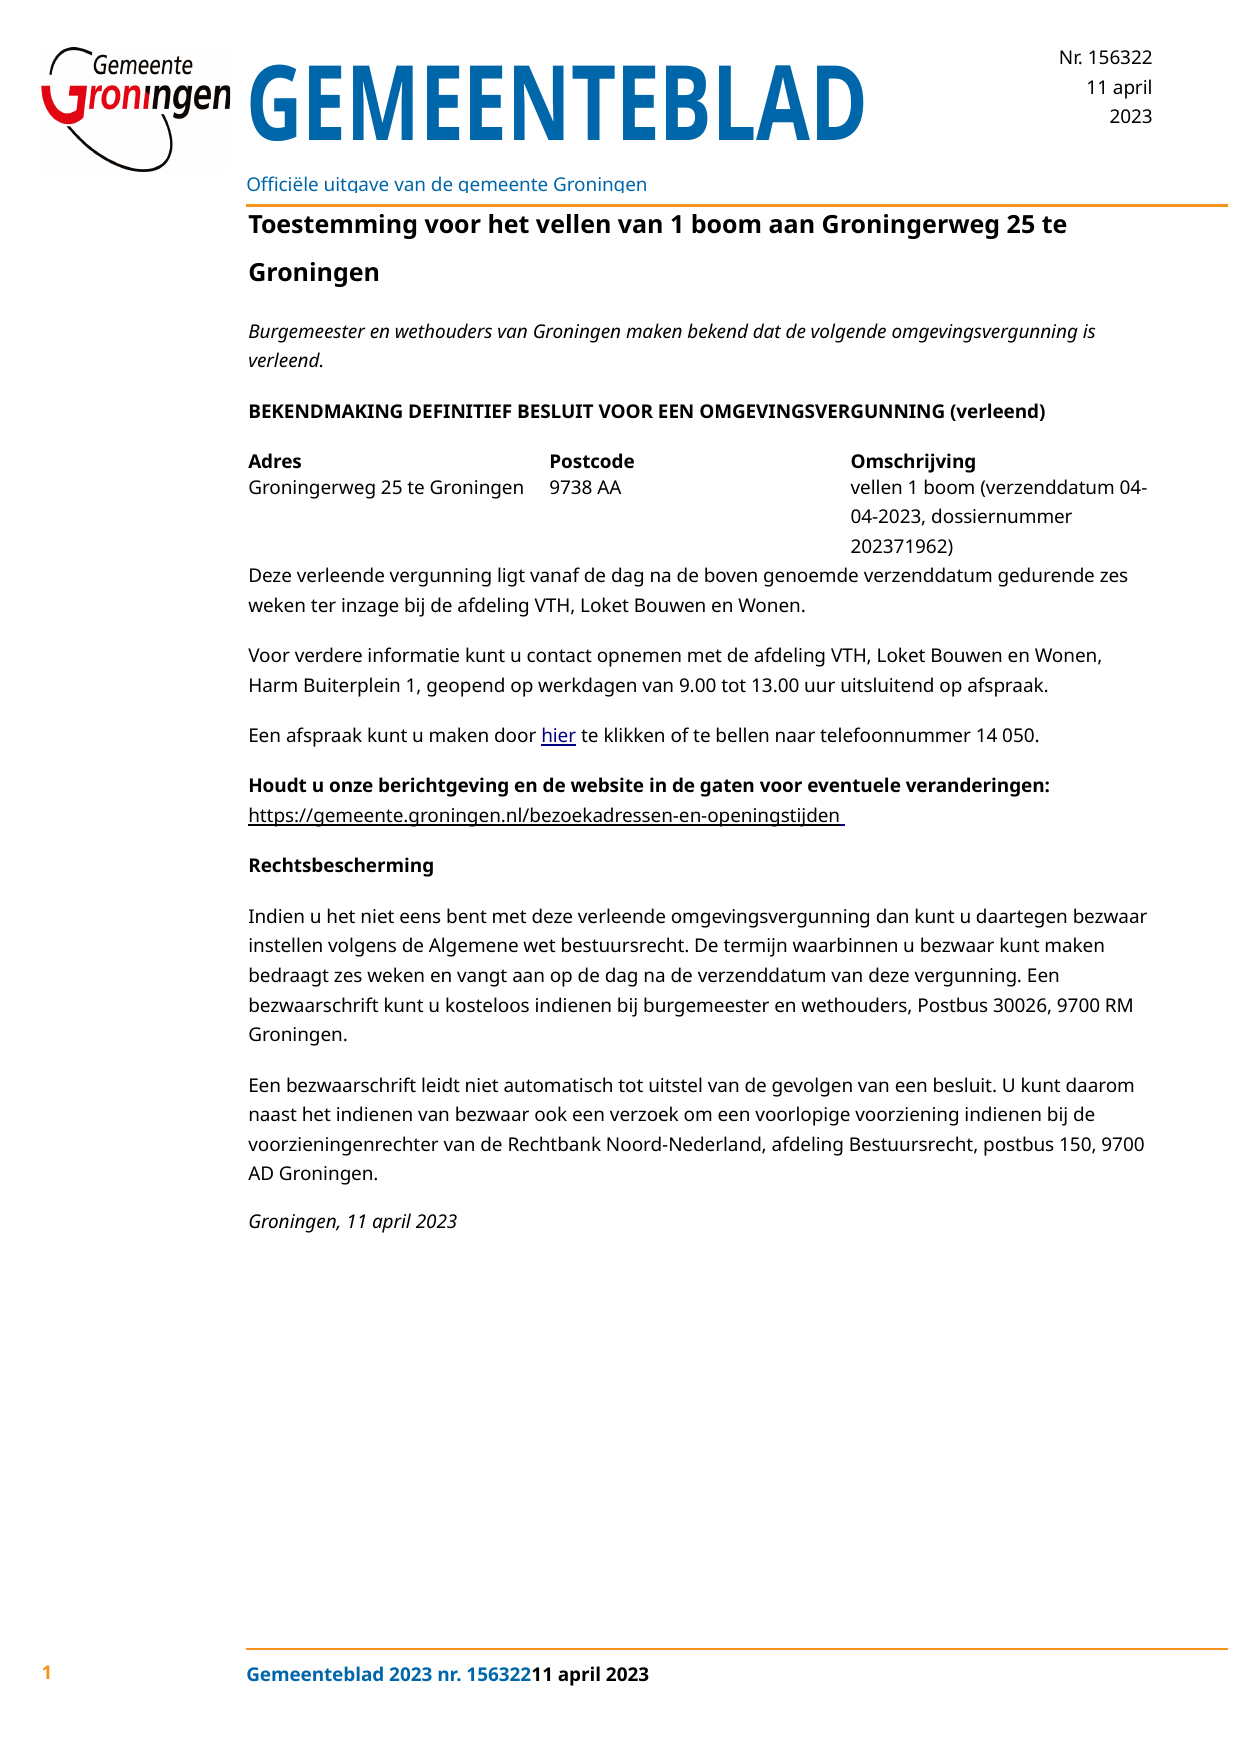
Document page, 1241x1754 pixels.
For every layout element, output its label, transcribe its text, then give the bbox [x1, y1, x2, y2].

text Deze verleende vergunning ligt vanaf de dag na de boven genoemde verzenddatum gedurende zes weken ter inzage bij de afdeling VTH, Loket Bouwen en Wonen. [248, 562, 1152, 618]
table_cell vellen 1 boom (verzenddatum 04-04-2023, dossiernummer 202371962) [850, 474, 1152, 559]
text Een bezwaarschrift leidt niet automatisch tot uitstel van de gevolgen van een besluit. U kunt daarom naast het indienen van bezwaar ook een verzoek om een voorlopige voorziening indienen bij de voorzieningenrechter van de Rechtbank Noord-Nederland, afdeling Bestuursrecht, postbus 150, 9700 AD Groningen. [248, 1072, 1152, 1186]
table_header Omschrijving [850, 449, 1152, 474]
text Houdt u onze berichtgeving en de website in de gaten voor eventuele veranderingen: https://gemeente.groningen.nl/bezoekadressen-en-openingstijden [248, 773, 1152, 828]
text Indien u het niet eens bent met deze verleende omgevingsvergunning dan kunt u daartegen bezwaar instellen volgens de Algemene wet bestuursrecht. De termijn waarbinnen u bezwaar kunt maken bedraagt zes weken en vangt aan op de dag na de verzenddatum van deze vergunning. Een bezwaarschrift kunt u kosteloos indienen bij burgemeester en wethouders, Postbus 30026, 9700 RM Groningen. [248, 903, 1152, 1047]
text Burgemeester en wethouders van Groningen maken bekend dat de volgende omgevingsvergunning is verleend. [248, 318, 1152, 373]
table_header Postcode [549, 449, 850, 474]
table_header Adres [248, 449, 549, 474]
table_cell 9738 AA [549, 474, 850, 559]
table_cell Groningerweg 25 te Groningen [248, 474, 549, 559]
text Voor verdere informatie kunt u contact opnemen met de afdeling VTH, Loket Bouwen en Wonen, Harm Buiterplein 1, geopend op werkdagen van 9.00 tot 13.00 uur uitsluitend op afspraak. [248, 642, 1152, 698]
text Toestemming voor het vellen van 1 boom aan Groningerweg 25 te Groningen [248, 207, 1152, 288]
text Rechtsbescherming [248, 853, 1152, 878]
text Groningen, 11 april 2023 [248, 1208, 1152, 1234]
picture [41, 47, 231, 172]
text Een afspraak kunt u maken door hier te klikken of te bellen naar telefoonnummer 14 050. [248, 722, 1152, 748]
text BEKENDMAKING DEFINITIEF BESLUIT VOOR EEN OMGEVINGSVERGUNNING (verleend) [248, 398, 1152, 424]
